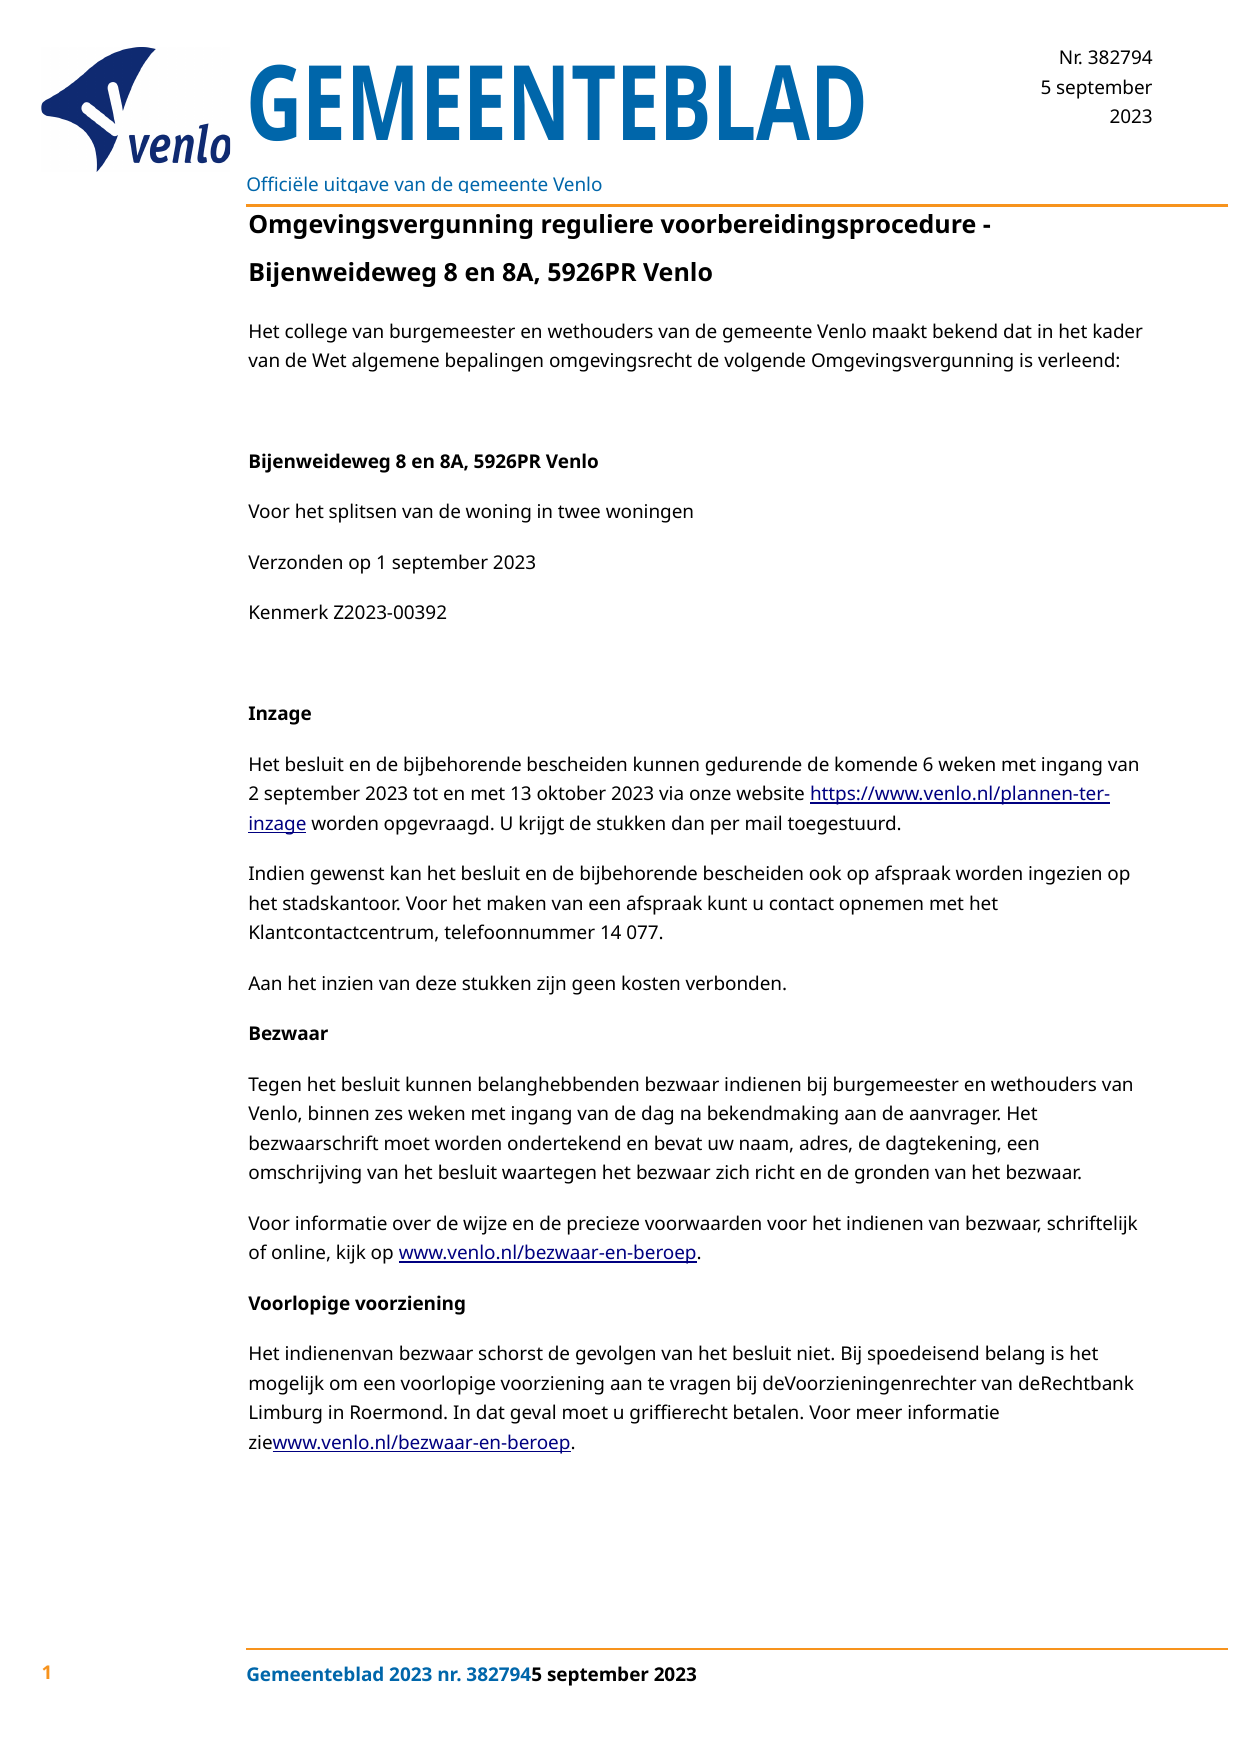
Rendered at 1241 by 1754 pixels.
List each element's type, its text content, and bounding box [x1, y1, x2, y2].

text Kenmerk Z2023-00392 [248, 599, 1152, 625]
text Bezwaar [248, 1020, 1152, 1046]
text Omgevingsvergunning reguliere voorbereidingsprocedure - Bijenweideweg 8 en 8A, 5926PR Venlo [248, 207, 1152, 288]
text Het besluit en de bijbehorende bescheiden kunnen gedurende de komende 6 weken met ingang van 2 september 2023 tot en met 13 oktober 2023 via onze website https://www.venlo.nl/plannen-ter-inzage worden opgevraagd. U krijgt de stukken dan per mail toegestuurd. [248, 751, 1152, 836]
text Indien gewenst kan het besluit en de bijbehorende bescheiden ook op afspraak worden ingezien op het stadskantoor. Voor het maken van een afspraak kunt u contact opnemen met het Klantcontactcentrum, telefoonnummer 14 077. [248, 860, 1152, 945]
text Voorlopige voorziening [248, 1290, 1152, 1316]
text Bijenweideweg 8 en 8A, 5926PR Venlo [248, 448, 1152, 474]
text Tegen het besluit kunnen belanghebbenden bezwaar indienen bij burgemeester en wethouders van Venlo, binnen zes weken met ingang van de dag na bekendmaking aan de aanvrager. Het bezwaarschrift moet worden ondertekend en bevat uw naam, adres, de dagtekening, een omschrijving van het besluit waartegen het bezwaar zich richt en de gronden van het bezwaar. [248, 1071, 1152, 1185]
text Voor het splitsen van de woning in twee woningen [248, 499, 1152, 524]
text Verzonden op 1 september 2023 [248, 549, 1152, 575]
text Het college van burgemeester en wethouders van de gemeente Venlo maakt bekend dat in het kader van de Wet algemene bepalingen omgevingsrecht de volgende Omgevingsvergunning is verleend: [248, 318, 1152, 373]
text Inzage [248, 700, 1152, 726]
picture [41, 47, 231, 172]
text Voor informatie over de wijze en de precieze voorwaarden voor het indienen van bezwaar, schriftelijk of online, kijk op www.venlo.nl/bezwaar-en-beroep. [248, 1210, 1152, 1265]
text Het indienenvan bezwaar schorst de gevolgen van het besluit niet. Bij spoedeisend belang is het mogelijk om een voorlopige voorziening aan te vragen bij deVoorzieningenrechter van deRechtbank Limburg in Roermond. In dat geval moet u griffierecht betalen. Voor meer informatie ziewww.venlo.nl/bezwaar-en-beroep. [248, 1340, 1152, 1455]
text Aan het inzien van deze stukken zijn geen kosten verbonden. [248, 970, 1152, 996]
